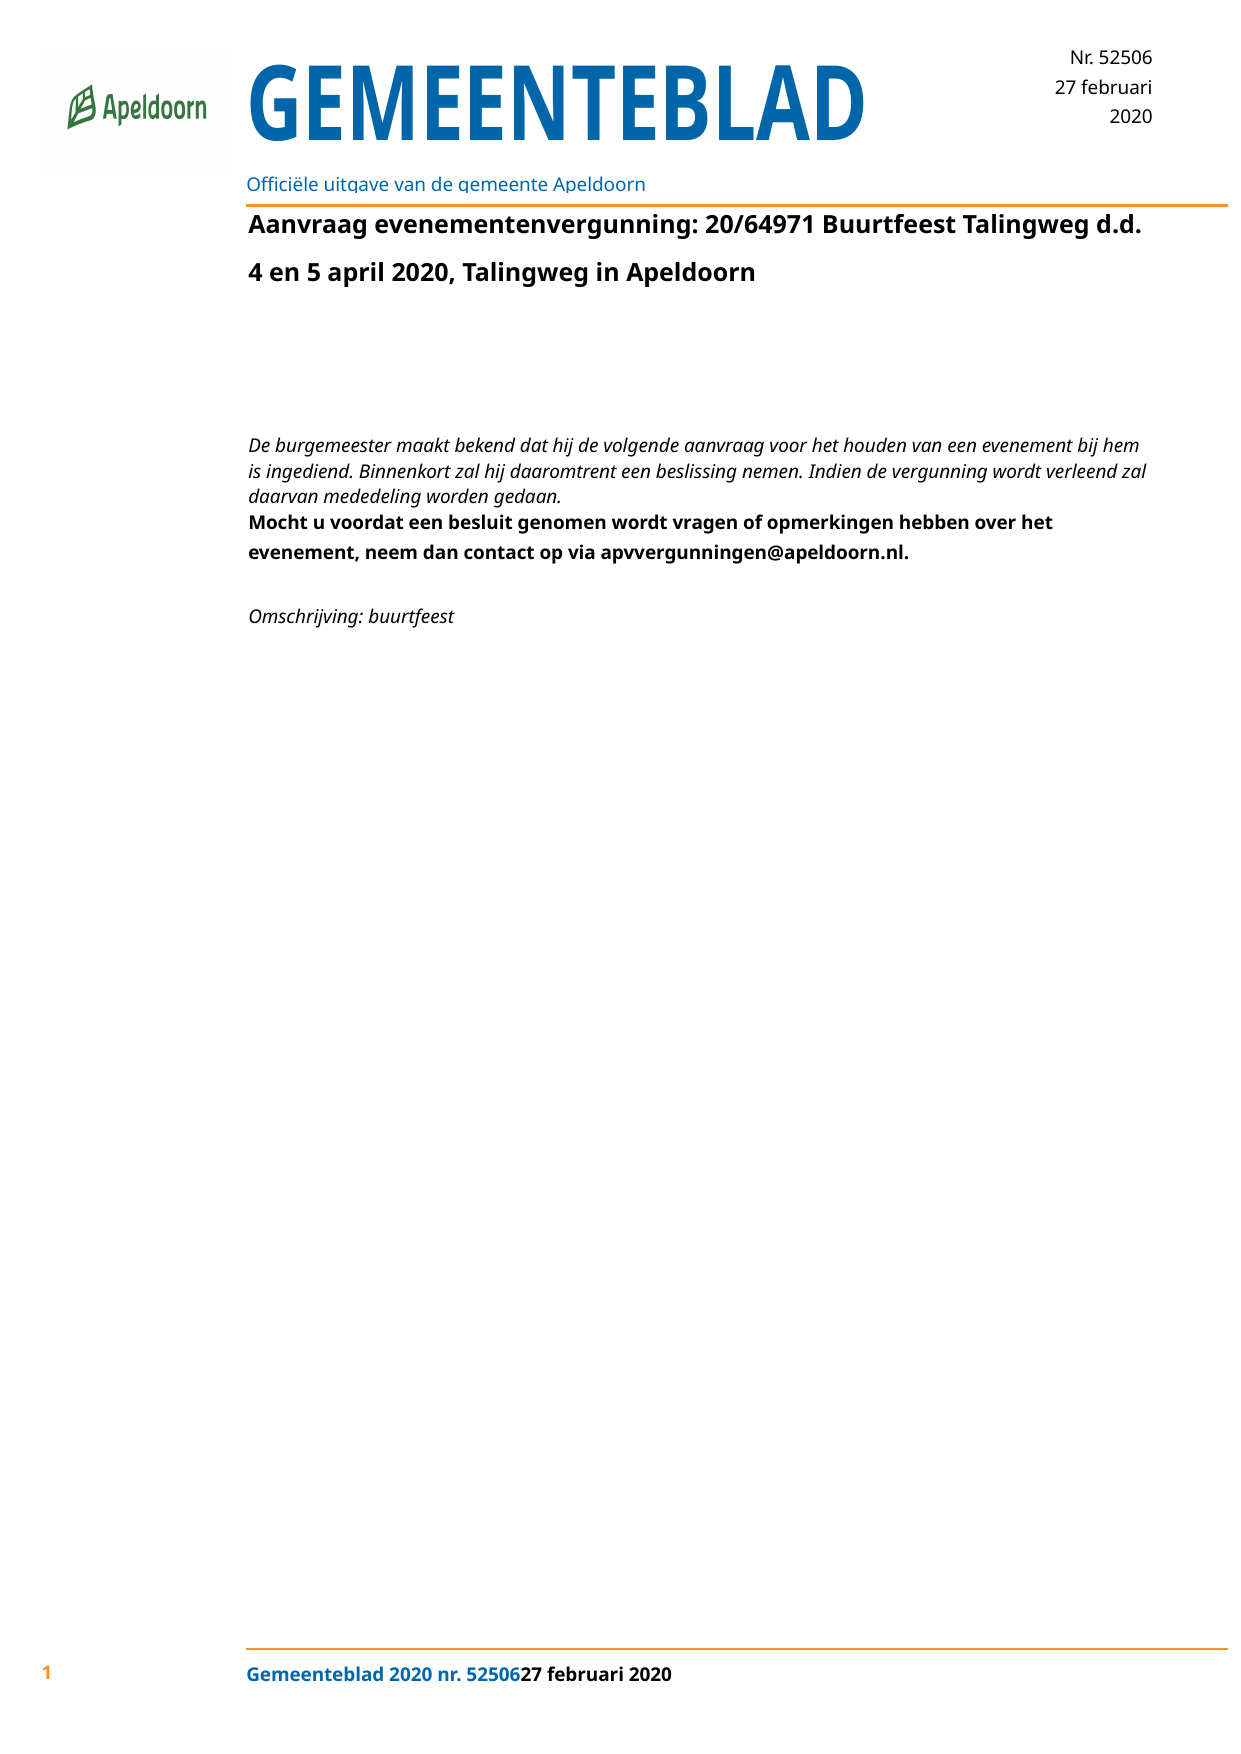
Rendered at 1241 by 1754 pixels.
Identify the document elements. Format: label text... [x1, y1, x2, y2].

text De burgemeester maakt bekend dat hij de volgende aanvraag voor het houden van een evenement bij hem is ingediend. Binnenkort zal hij daaromtrent een beslissing nemen. Indien de vergunning wordt verleend zal daarvan mededeling worden gedaan. [248, 432, 1152, 509]
text Omschrijving: buurtfeest [248, 603, 1152, 629]
text Mocht u voordat een besluit genomen wordt vragen of opmerkingen hebben over het evenement, neem dan contact op via apvvergunningen@apeldoorn.nl. [248, 509, 1152, 565]
picture [41, 47, 231, 172]
text Aanvraag evenementenvergunning: 20/64971 Buurtfeest Talingweg d.d. 4 en 5 april 2020, Talingweg in Apeldoorn [248, 207, 1152, 288]
